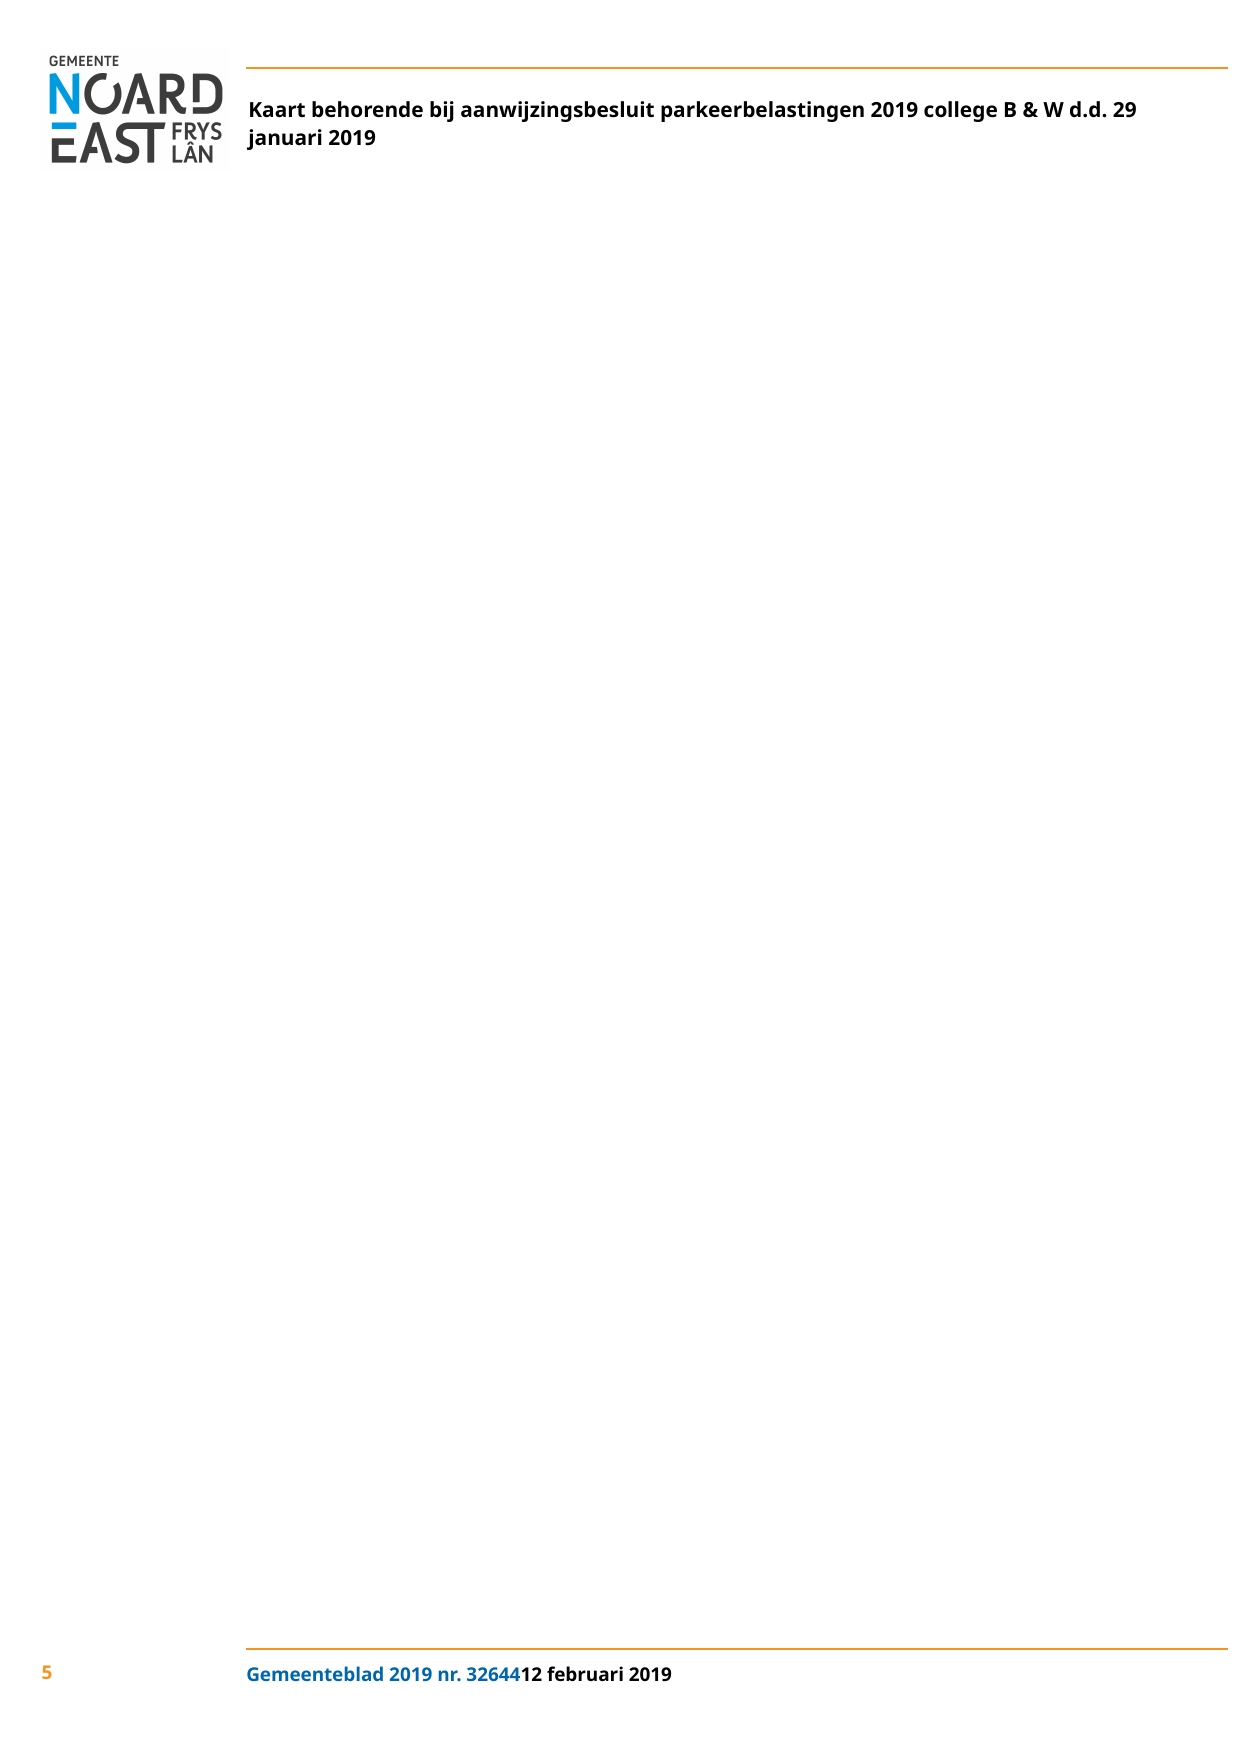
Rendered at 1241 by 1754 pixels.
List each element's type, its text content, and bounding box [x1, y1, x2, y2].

text Kaart behorende bij aanwijzingsbesluit parkeerbelastingen 2019 college B & W d.d. 29 januari 2019 [248, 95, 1152, 152]
picture [41, 47, 231, 172]
